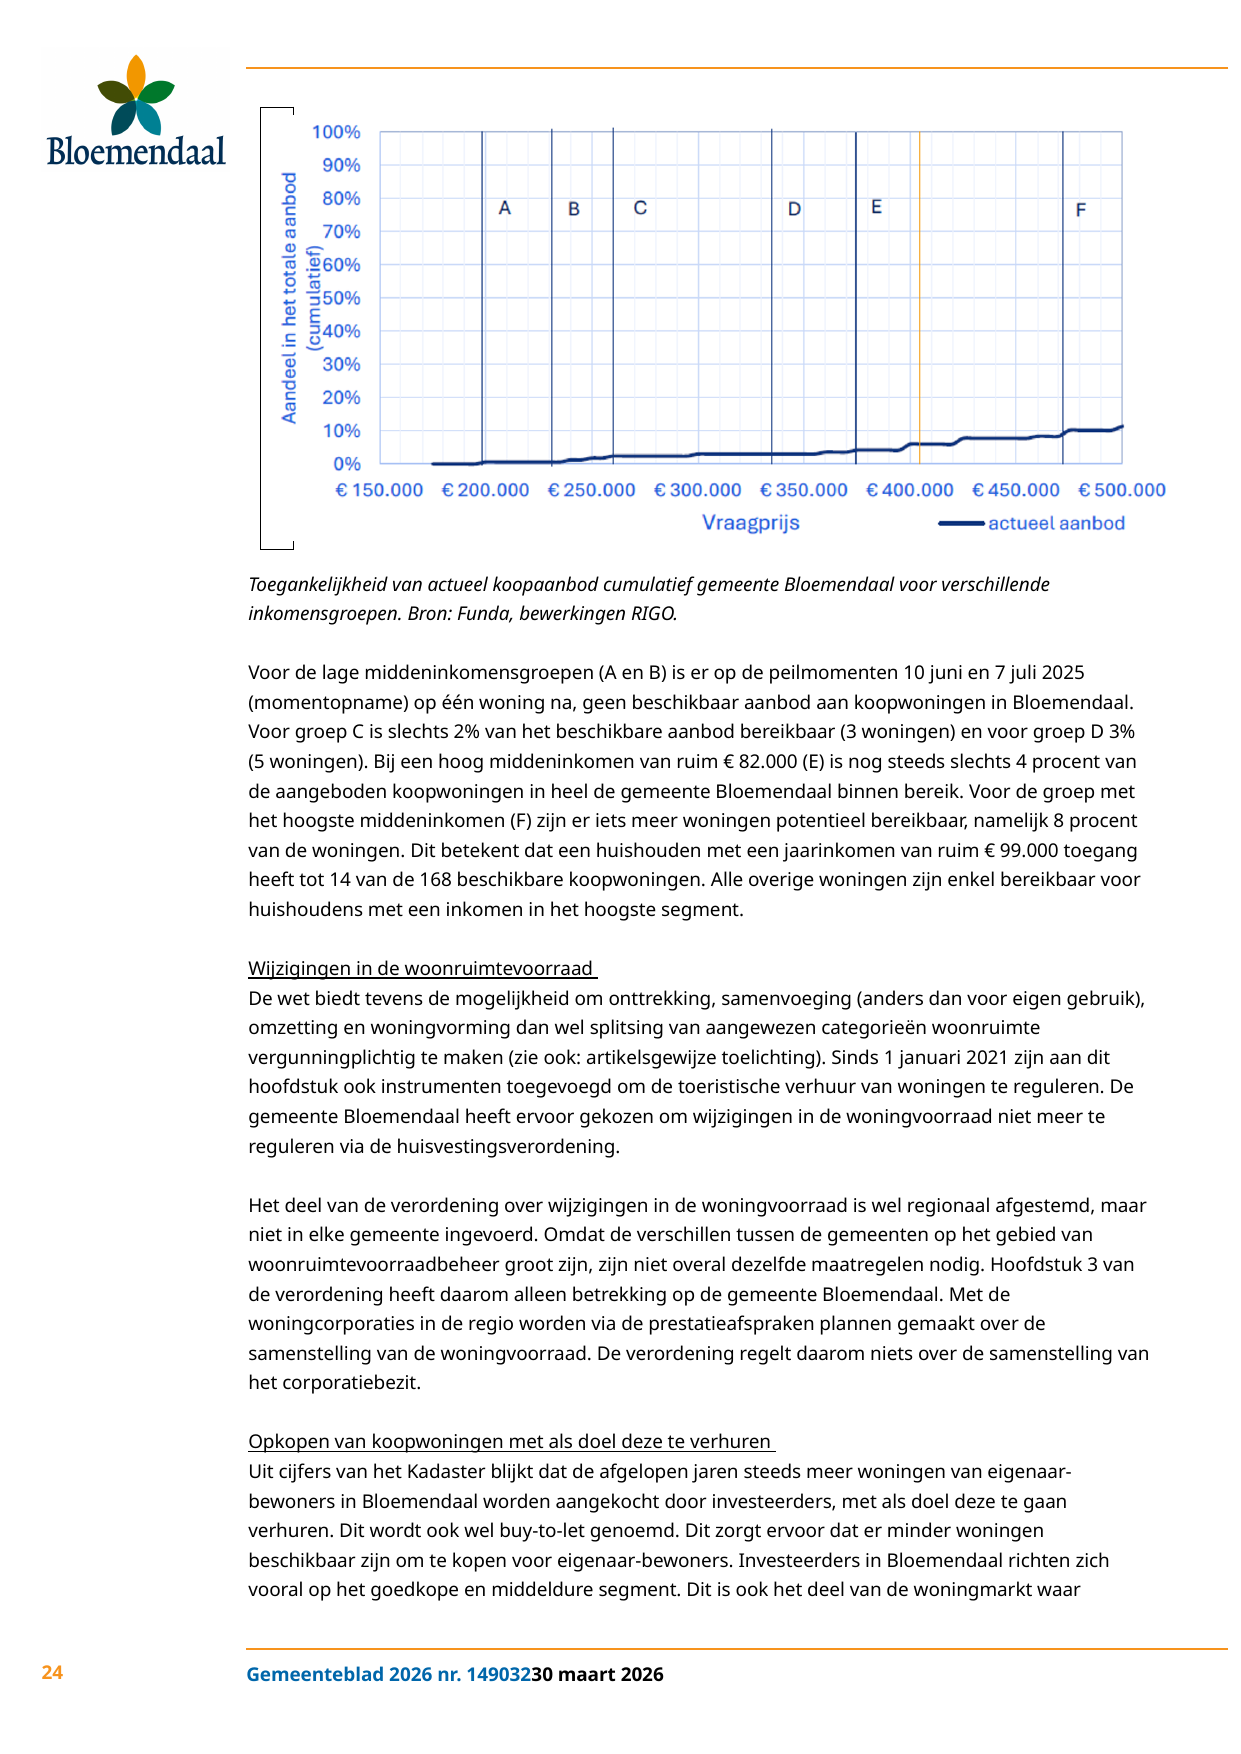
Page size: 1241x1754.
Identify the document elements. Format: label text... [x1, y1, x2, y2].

picture [268, 115, 1173, 541]
text De wet biedt tevens de mogelijkheid om onttrekking, samenvoeging (anders dan voor eigen gebruik), omzetting en woningvorming dan wel splitsing van aangewezen categorieën woonruimte vergunningplichtig te maken (zie ook: artikelsgewijze toelichting). Sinds 1 januari 2021 zijn aan dit hoofdstuk ook instrumenten toegevoegd om de toeristische verhuur van woningen te reguleren. De gemeente Bloemendaal heeft ervoor gekozen om wijzigingen in de woningvoorraad niet meer te reguleren via de huisvestingsverordening. [248, 985, 1152, 1159]
text Het deel van de verordening over wijzigingen in de woningvoorraad is wel regionaal afgestemd, maar niet in elke gemeente ingevoerd. Omdat de verschillen tussen de gemeenten op het gebied van woonruimtevoorraadbeheer groot zijn, zijn niet overal dezelfde maatregelen nodig. Hoofdstuk 3 van de verordening heeft daarom alleen betrekking op de gemeente Bloemendaal. Met de woningcorporaties in de regio worden via de prestatieafspraken plannen gemaakt over de samenstelling van de woningvoorraad. De verordening regelt daarom niets over de samenstelling van het corporatiebezit. [248, 1192, 1152, 1395]
picture [41, 47, 231, 172]
text Wijzigingen in de woonruimtevoorraad [248, 955, 1152, 981]
text Voor de lage middeninkomensgroepen (A en B) is er op de peilmomenten 10 juni en 7 juli 2025 (momentopname) op één woning na, geen beschikbaar aanbod aan koopwoningen in Bloemendaal. Voor groep C is slechts 2% van het beschikbare aanbod bereikbaar (3 woningen) en voor groep D 3% (5 woningen). Bij een hoog middeninkomen van ruim € 82.000 (E) is nog steeds slechts 4 procent van de aangeboden koopwoningen in heel de gemeente Bloemendaal binnen bereik. Voor de groep met het hoogste middeninkomen (F) zijn er iets meer woningen potentieel bereikbaar, namelijk 8 procent van de woningen. Dit betekent dat een huishouden met een jaarinkomen van ruim € 99.000 toegang heeft tot 14 van de 168 beschikbare koopwoningen. Alle overige woningen zijn enkel bereikbaar voor huishoudens met een inkomen in het hoogste segment. [248, 659, 1152, 922]
text Opkopen van koopwoningen met als doel deze te verhuren [248, 1429, 1152, 1454]
text Toegankelijkheid van actueel koopaanbod cumulatief gemeente Bloemendaal voor verschillende inkomensgroepen. Bron: Funda, bewerkingen RIGO. [248, 571, 1152, 626]
text Uit cijfers van het Kadaster blijkt dat de afgelopen jaren steeds meer woningen van eigenaar-bewoners in Bloemendaal worden aangekocht door investeerders, met als doel deze te gaan verhuren. Dit wordt ook wel buy-to-let genoemd. Dit zorgt ervoor dat er minder woningen beschikbaar zijn om te kopen voor eigenaar-bewoners. Investeerders in Bloemendaal richten zich vooral op het goedkope en middeldure segment. Dit is ook het deel van de woningmarkt waar [248, 1458, 1152, 1602]
